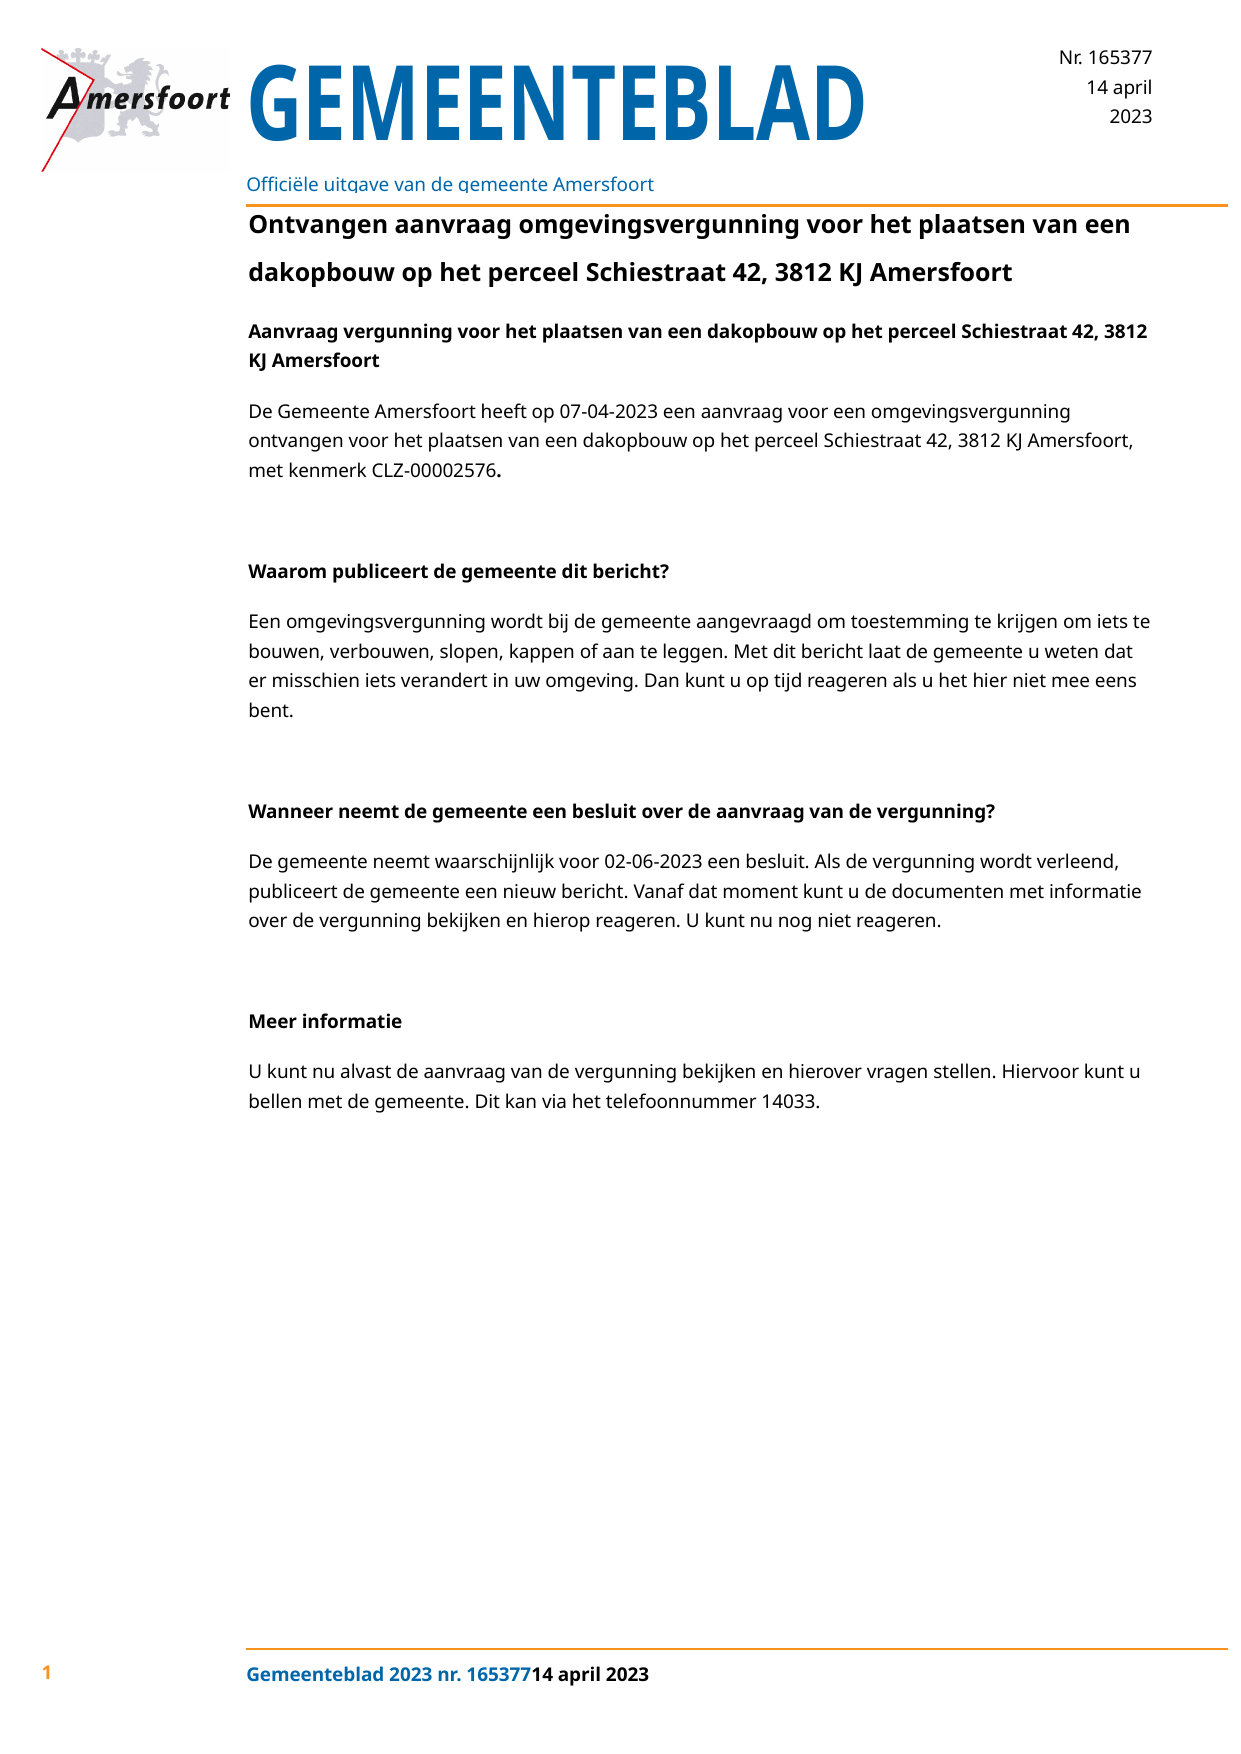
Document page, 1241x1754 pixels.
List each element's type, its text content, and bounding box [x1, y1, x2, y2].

text Wanneer neemt de gemeente een besluit over de aanvraag van de vergunning? [248, 798, 1152, 824]
text Aanvraag vergunning voor het plaatsen van een dakopbouw op het perceel Schiestraat 42, 3812 KJ Amersfoort [248, 318, 1152, 373]
text Waarom publiceert de gemeente dit bericht? [248, 558, 1152, 584]
text Meer informatie [248, 1008, 1152, 1034]
text Een omgevingsvergunning wordt bij de gemeente aangevraagd om toestemming te krijgen om iets te bouwen, verbouwen, slopen, kappen of aan te leggen. Met dit bericht laat de gemeente u weten dat er misschien iets verandert in uw omgeving. Dan kunt u op tijd reageren als u het hier niet mee eens bent. [248, 608, 1152, 723]
text U kunt nu alvast de aanvraag van de vergunning bekijken en hierover vragen stellen. Hiervoor kunt u bellen met de gemeente. Dit kan via het telefoonnummer 14033. [248, 1059, 1152, 1114]
text De gemeente neemt waarschijnlijk voor 02-06-2023 een besluit. Als de vergunning wordt verleend, publiceert de gemeente een nieuw bericht. Vanaf dat moment kunt u de documenten met informatie over de vergunning bekijken en hierop reageren. U kunt nu nog niet reageren. [248, 848, 1152, 933]
text De Gemeente Amersfoort heeft op 07-04-2023 een aanvraag voor een omgevingsvergunning ontvangen voor het plaatsen van een dakopbouw op het perceel Schiestraat 42, 3812 KJ Amersfoort, met kenmerk CLZ-00002576. [248, 398, 1152, 483]
picture [41, 47, 231, 172]
text Ontvangen aanvraag omgevingsvergunning voor het plaatsen van een dakopbouw op het perceel Schiestraat 42, 3812 KJ Amersfoort [248, 207, 1152, 288]
